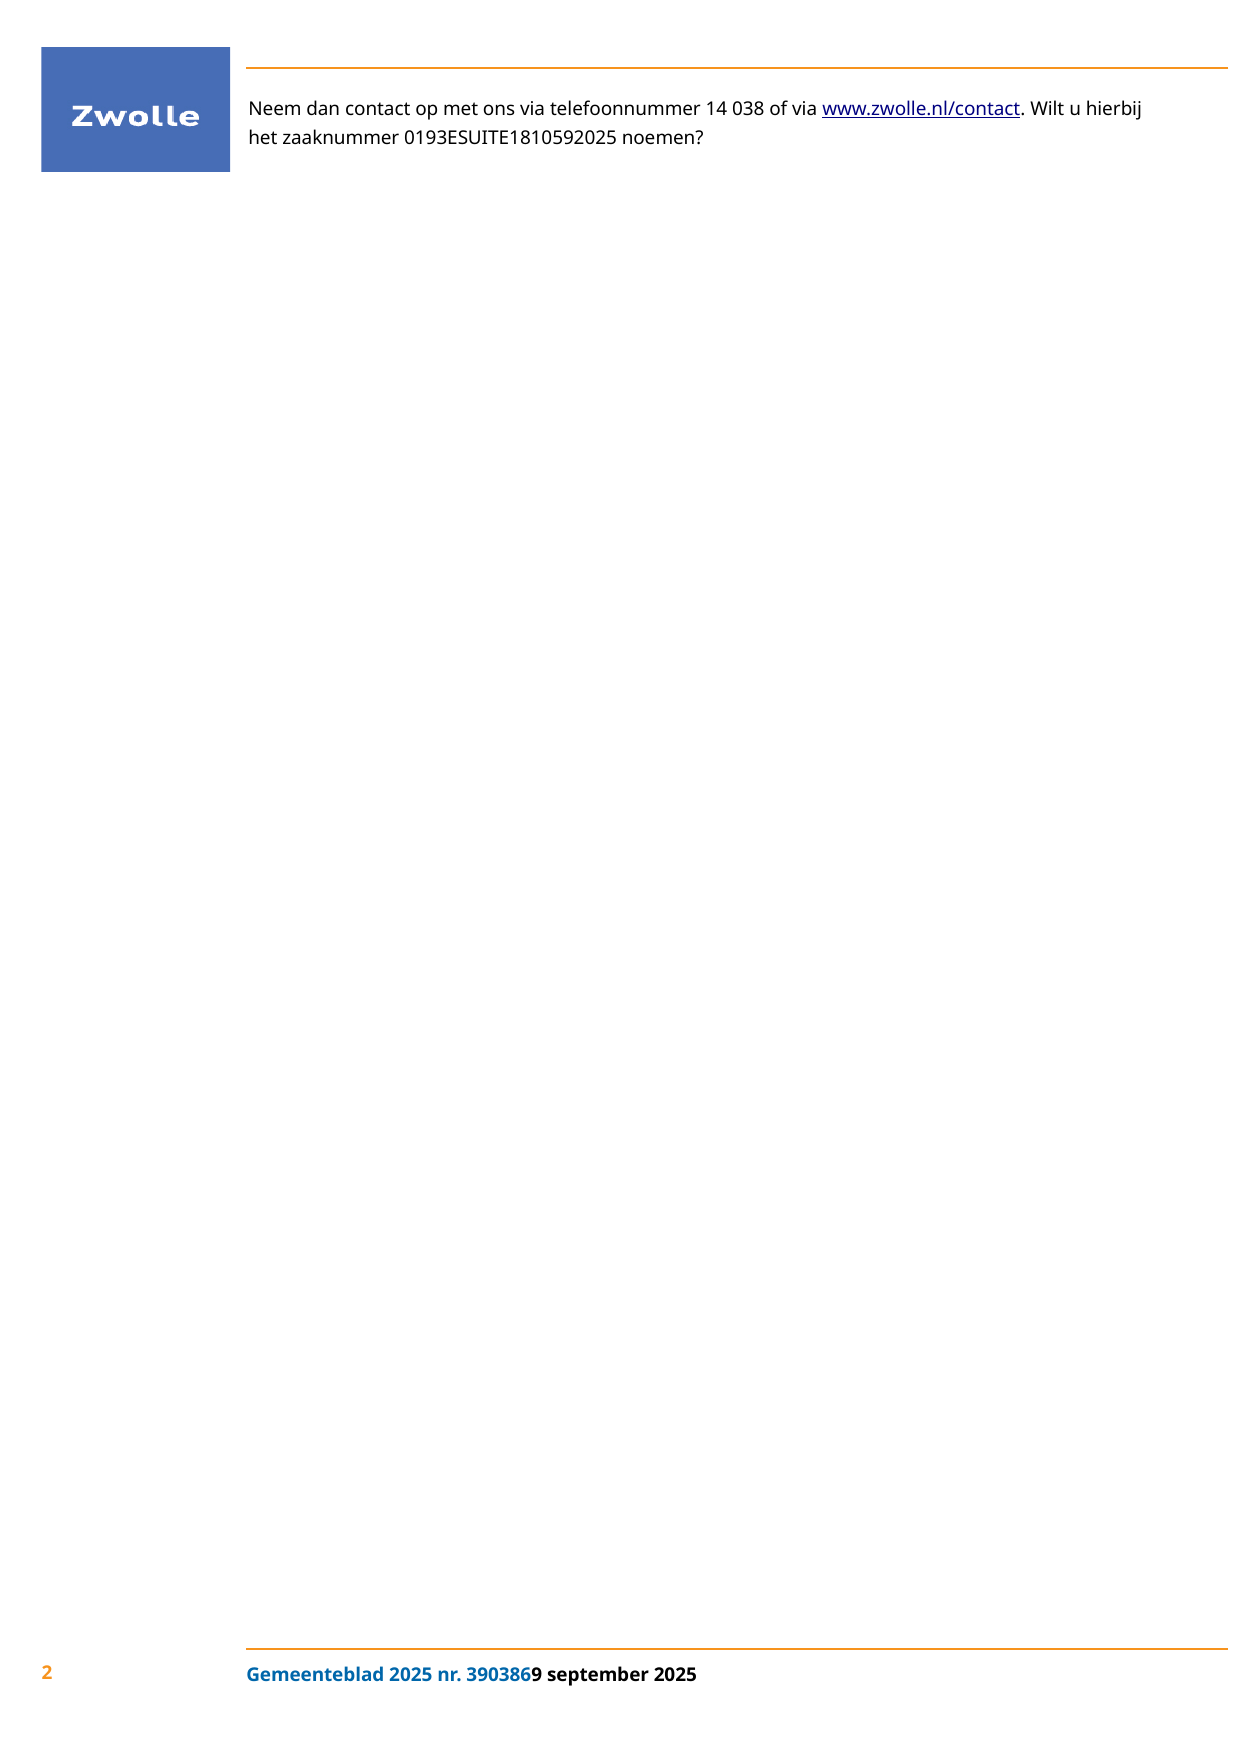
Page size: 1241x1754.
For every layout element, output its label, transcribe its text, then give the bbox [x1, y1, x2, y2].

picture [41, 47, 231, 172]
text Neem dan contact op met ons via telefoonnummer 14 038 of via www.zwolle.nl/contact. Wilt u hierbij het zaaknummer 0193ESUITE1810592025 noemen? [248, 95, 1152, 150]
